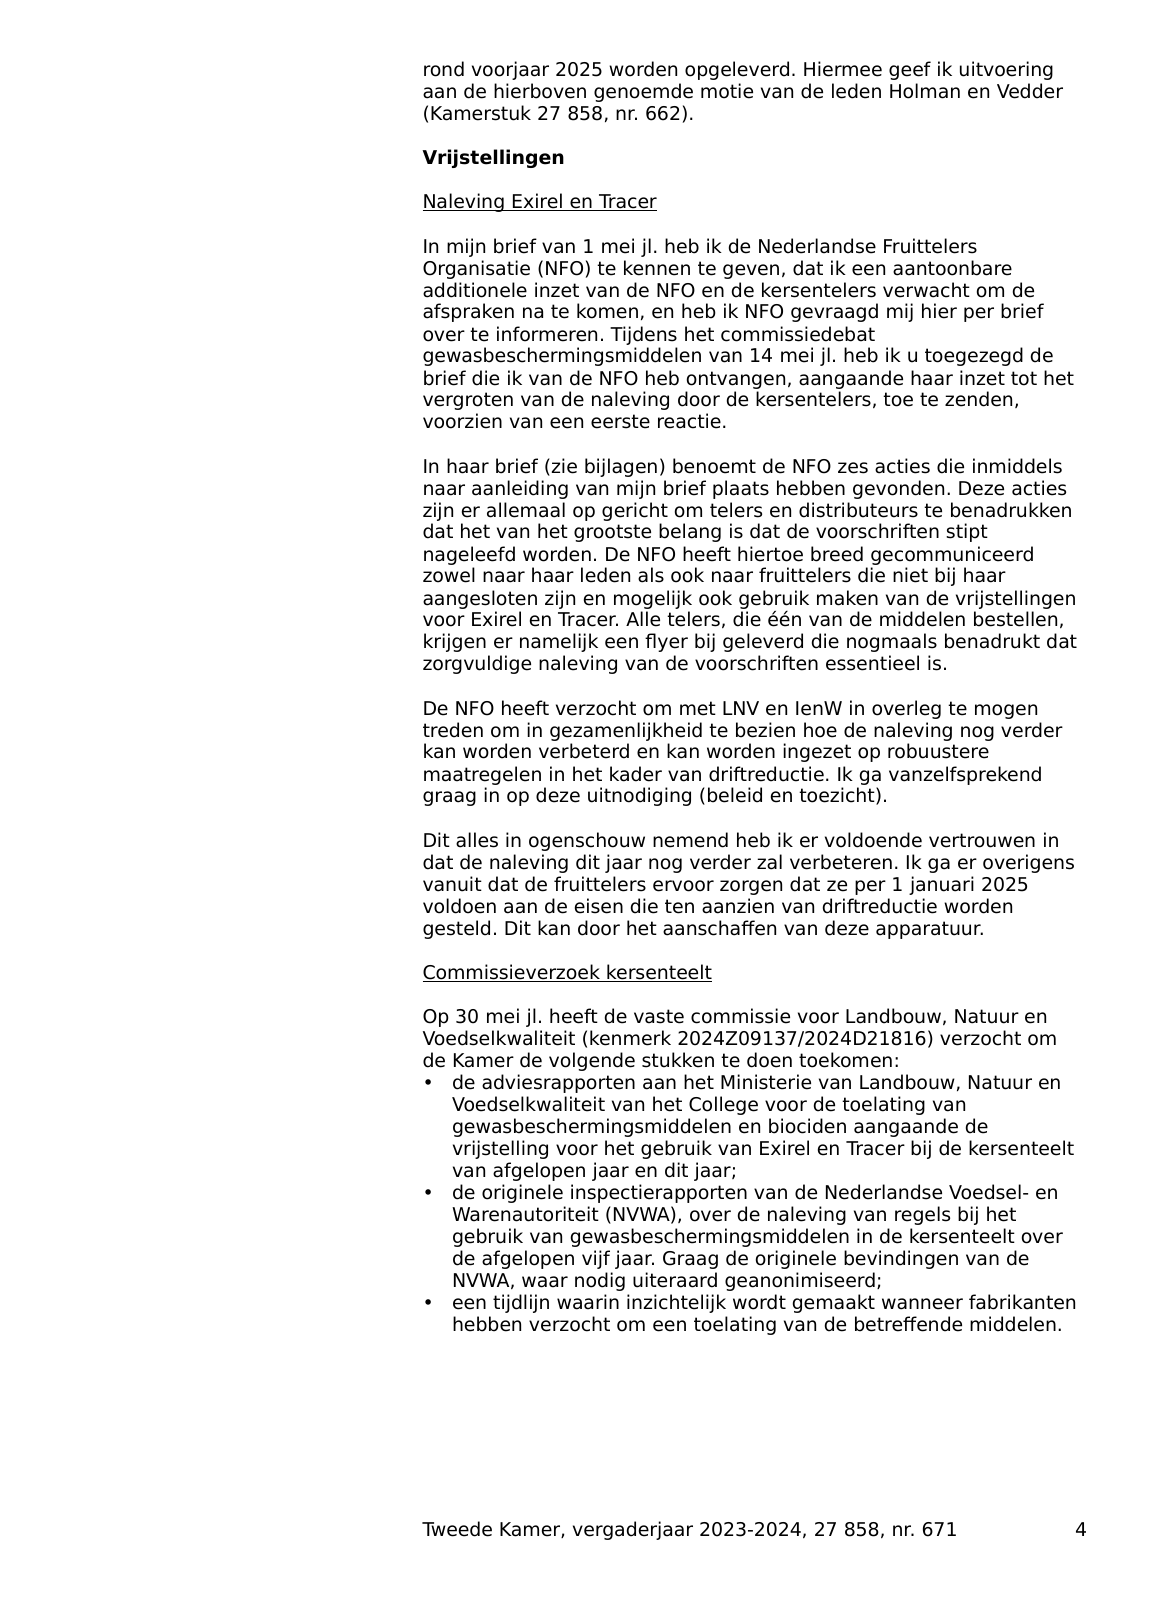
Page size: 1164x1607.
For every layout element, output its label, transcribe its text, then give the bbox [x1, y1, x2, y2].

text • een tijdlijn waarin inzichtelijk wordt gemaakt wanneer fabrikanten hebben verzocht om een toelating van de betreffende middelen. [422, 1292, 1087, 1336]
subtitle Vrijstellingen [422, 147, 1087, 169]
text De NFO heeft verzocht om met LNV en IenW in overleg te mogen treden om in gezamenlijkheid te bezien hoe de naleving nog verder kan worden verbeterd en kan worden ingezet op robuustere maatregelen in het kader van driftreductie. Ik ga vanzelfsprekend graag in op deze uitnodiging (beleid en toezicht). [422, 697, 1087, 807]
subtitle Naleving Exirel en Tracer [422, 191, 1087, 213]
text In haar brief (zie bijlagen) benoemt de NFO zes acties die inmiddels naar aanleiding van mijn brief plaats hebben gevonden. Deze acties zijn er allemaal op gericht om telers en distributeurs te benadrukken dat het van het grootste belang is dat de voorschriften stipt nageleefd worden. De NFO heeft hiertoe breed gecommuniceerd zowel naar haar leden als ook naar fruittelers die niet bij haar aangesloten zijn en mogelijk ook gebruik maken van de vrijstellingen voor Exirel en Tracer. Alle telers, die één van de middelen bestellen, krijgen er namelijk een flyer bij geleverd die nogmaals benadrukt dat zorgvuldige naleving van de voorschriften essentieel is. [422, 456, 1087, 675]
subtitle Commissieverzoek kersenteelt [422, 962, 1087, 984]
text • de adviesrapporten aan het Ministerie van Landbouw, Natuur en Voedselkwaliteit van het College voor de toelating van gewasbeschermingsmiddelen en biociden aangaande de vrijstelling voor het gebruik van Exirel en Tracer bij de kersenteelt van afgelopen jaar en dit jaar; [422, 1072, 1087, 1182]
text Op 30 mei jl. heeft de vaste commissie voor Landbouw, Natuur en Voedselkwaliteit (kenmerk 2024Z09137/2024D21816) verzocht om de Kamer de volgende stukken te doen toekomen: [422, 1006, 1087, 1072]
text rond voorjaar 2025 worden opgeleverd. Hiermee geef ik uitvoering aan de hierboven genoemde motie van de leden Holman en Vedder (Kamerstuk 27 858, nr. 662). [422, 59, 1087, 125]
text • de originele inspectierapporten van de Nederlandse Voedsel- en Warenautoriteit (NVWA), over de naleving van regels bij het gebruik van gewasbeschermingsmiddelen in de kersenteelt over de afgelopen vijf jaar. Graag de originele bevindingen van de NVWA, waar nodig uiteraard geanonimiseerd; [422, 1182, 1087, 1292]
text Dit alles in ogenschouw nemend heb ik er voldoende vertrouwen in dat de naleving dit jaar nog verder zal verbeteren. Ik ga er overigens vanuit dat de fruittelers ervoor zorgen dat ze per 1 januari 2025 voldoen aan de eisen die ten aanzien van driftreductie worden gesteld. Dit kan door het aanschaffen van deze apparatuur. [422, 829, 1087, 939]
text In mijn brief van 1 mei jl. heb ik de Nederlandse Fruittelers Organisatie (NFO) te kennen te geven, dat ik een aantoonbare additionele inzet van de NFO en de kersentelers verwacht om de afspraken na te komen, en heb ik NFO gevraagd mij hier per brief over te informeren. Tijdens het commissiedebat gewasbeschermingsmiddelen van 14 mei jl. heb ik u toegezegd de brief die ik van de NFO heb ontvangen, aangaande haar inzet tot het vergroten van de naleving door de kersentelers, toe te zenden, voorzien van een eerste reactie. [422, 236, 1087, 433]
